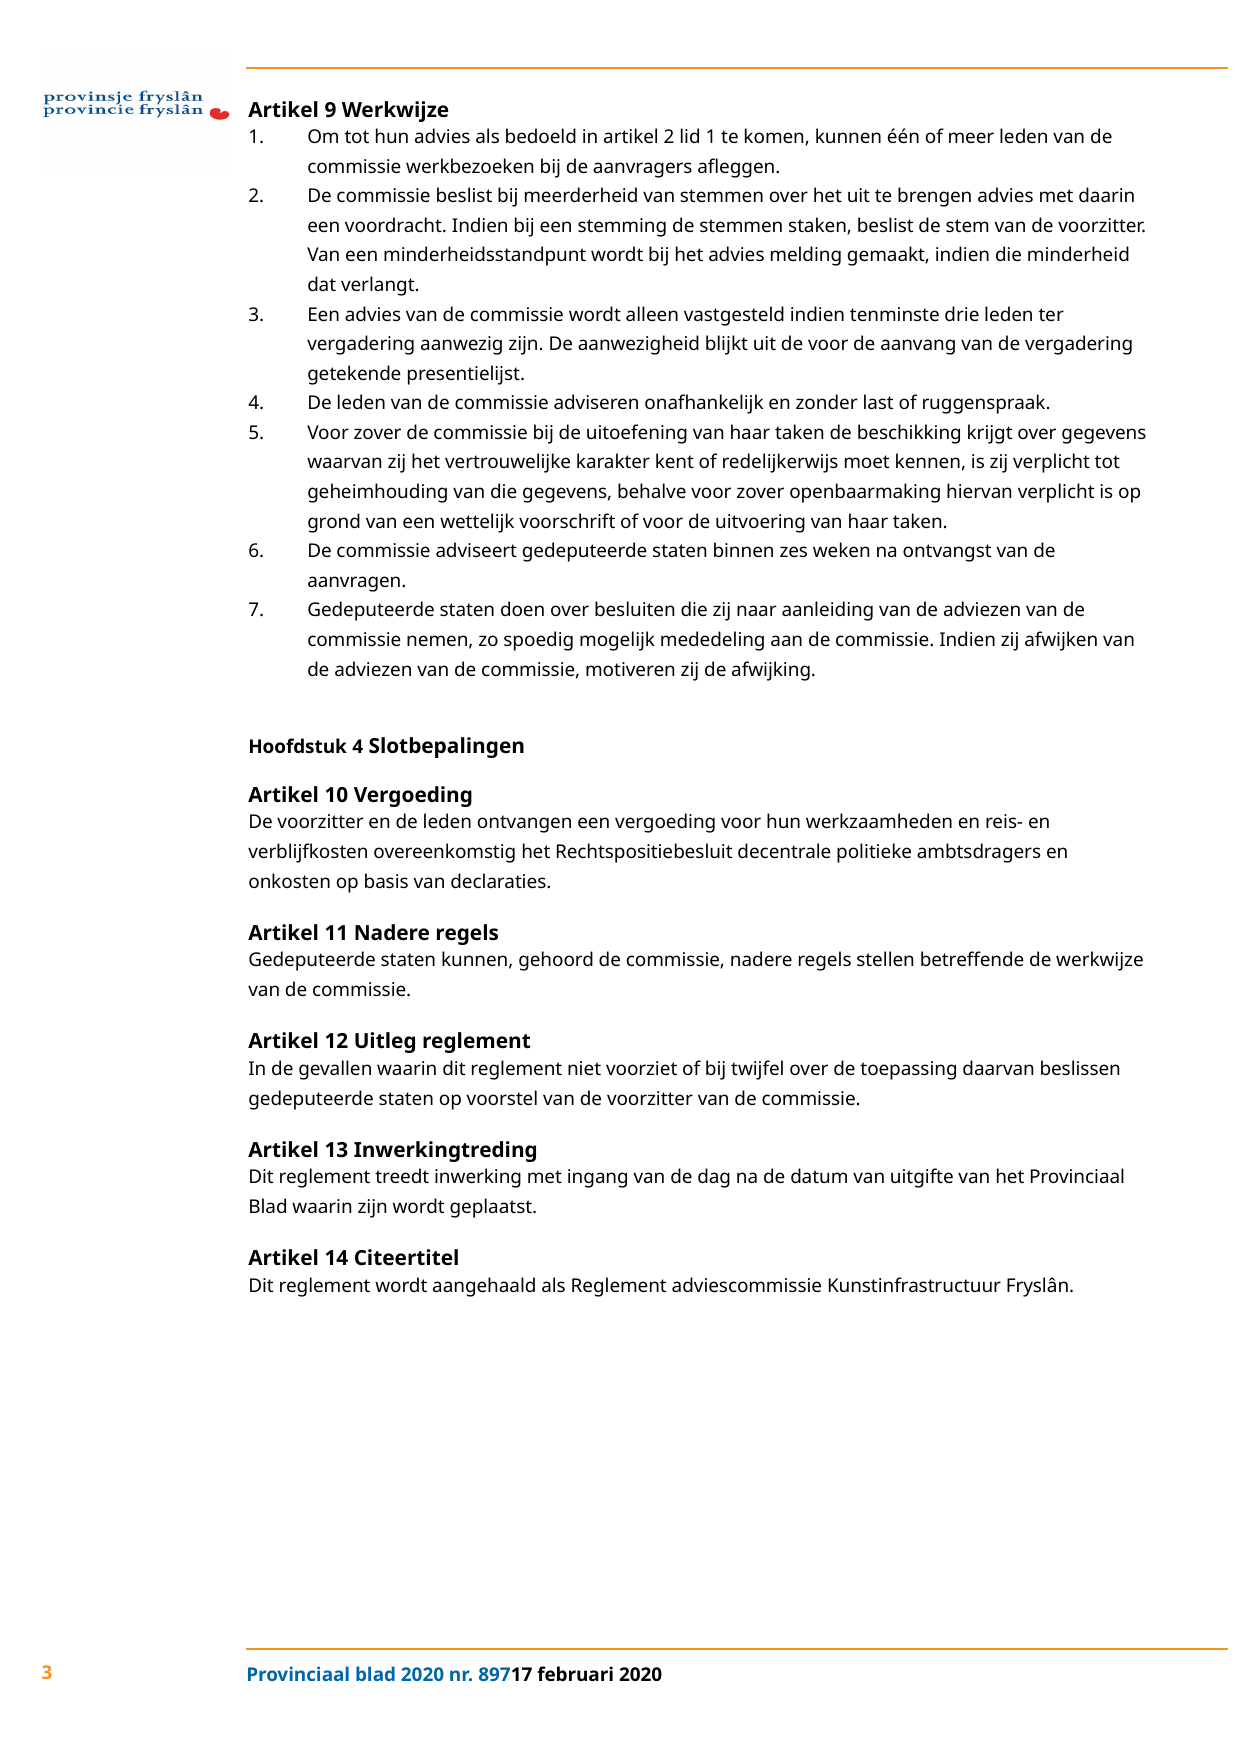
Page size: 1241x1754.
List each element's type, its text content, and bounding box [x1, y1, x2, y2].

list De leden van de commissie adviseren onafhankelijk en zonder last of ruggenspraak. [248, 389, 1152, 415]
list De commissie beslist bij meerderheid van stemmen over het uit te brengen advies met daarin een voordracht. Indien bij een stemming de stemmen staken, beslist de stem van de voorzitter. Van een minderheidsstandpunt wordt bij het advies melding gemaakt, indien die minderheid dat verlangt. [248, 182, 1152, 297]
picture [41, 47, 231, 172]
text Dit reglement treedt inwerking met ingang van de dag na de datum van uitgifte van het Provinciaal Blad waarin zijn wordt geplaatst. [248, 1163, 1152, 1219]
list Gedeputeerde staten doen over besluiten die zij naar aanleiding van de adviezen van de commissie nemen, zo spoedig mogelijk mededeling aan de commissie. Indien zij afwijken van de adviezen van de commissie, motiveren zij de afwijking. [248, 597, 1152, 681]
text Artikel 13 Inwerkingtreding [248, 1135, 1152, 1163]
text De voorzitter en de leden ontvangen een vergoeding voor hun werkzaamheden en reis- en verblijfkosten overeenkomstig het Rechtspositiebesluit decentrale politieke ambtsdragers en onkosten op basis van declaraties. [248, 809, 1152, 893]
list Een advies van de commissie wordt alleen vastgesteld indien tenminste drie leden ter vergadering aanwezig zijn. De aanwezigheid blijkt uit de voor de aanvang van de vergadering getekende presentielijst. [248, 301, 1152, 386]
list Om tot hun advies als bedoeld in artikel 2 lid 1 te komen, kunnen één of meer leden van de commissie werkbezoeken bij de aanvragers afleggen. [248, 123, 1152, 178]
text Dit reglement wordt aangehaald als Reglement adviescommissie Kunstinfrastructuur Fryslân. [248, 1272, 1152, 1298]
text Gedeputeerde staten kunnen, gehoord de commissie, nadere regels stellen betreffende de werkwijze van de commissie. [248, 947, 1152, 1002]
text Hoofdstuk 4 Slotbepalingen [248, 731, 1152, 759]
text In de gevallen waarin dit reglement niet voorziet of bij twijfel over de toepassing daarvan beslissen gedeputeerde staten op voorstel van de voorzitter van de commissie. [248, 1055, 1152, 1110]
text Artikel 10 Vergoeding [248, 780, 1152, 809]
text Artikel 14 Citeertitel [248, 1243, 1152, 1272]
text Artikel 12 Uitleg reglement [248, 1027, 1152, 1055]
text Artikel 11 Nadere regels [248, 918, 1152, 947]
text Artikel 9 Werkwijze [248, 95, 1152, 123]
list Voor zover de commissie bij de uitoefening van haar taken de beschikking krijgt over gegevens waarvan zij het vertrouwelijke karakter kent of redelijkerwijs moet kennen, is zij verplicht tot geheimhouding van die gegevens, behalve voor zover openbaarmaking hiervan verplicht is op grond van een wettelijk voorschrift of voor de uitvoering van haar taken. [248, 419, 1152, 533]
list De commissie adviseert gedeputeerde staten binnen zes weken na ontvangst van de aanvragen. [248, 537, 1152, 593]
